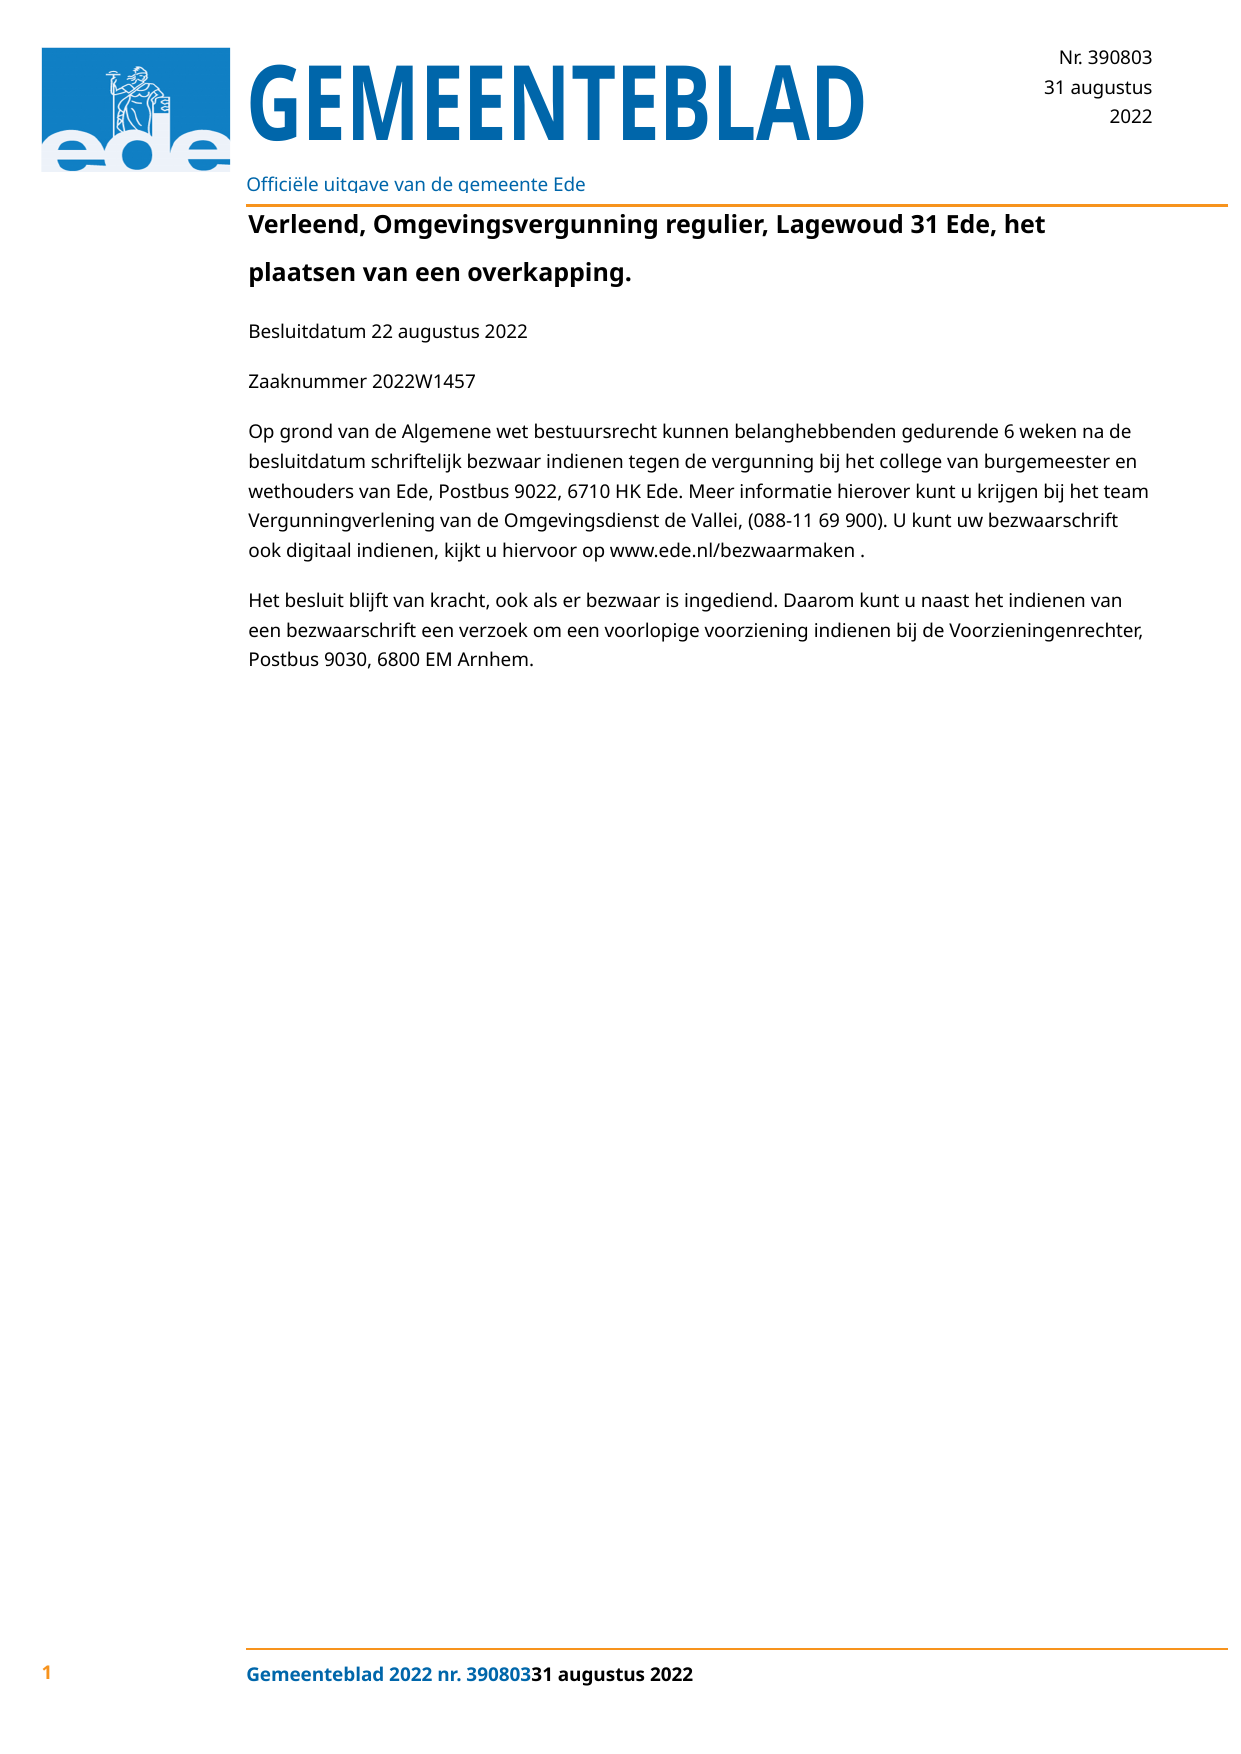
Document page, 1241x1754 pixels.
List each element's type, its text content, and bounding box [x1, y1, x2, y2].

text Verleend, Omgevingsvergunning regulier, Lagewoud 31 Ede, het plaatsen van een overkapping. [248, 207, 1152, 288]
text Op grond van de Algemene wet bestuursrecht kunnen belanghebbenden gedurende 6 weken na de besluitdatum schriftelijk bezwaar indienen tegen de vergunning bij het college van burgemeester en wethouders van Ede, Postbus 9022, 6710 HK Ede. Meer informatie hierover kunt u krijgen bij het team Vergunningverlening van de Omgevingsdienst de Vallei, (088-11 69 900). U kunt uw bezwaarschrift ook digitaal indienen, kijkt u hiervoor op www.ede.nl/bezwaarmaken . [248, 419, 1152, 563]
picture [41, 47, 231, 172]
text Besluitdatum 22 augustus 2022 [248, 318, 1152, 344]
text Het besluit blijft van kracht, ook als er bezwaar is ingediend. Daarom kunt u naast het indienen van een bezwaarschrift een verzoek om een voorlopige voorziening indienen bij de Voorzieningenrechter, Postbus 9030, 6800 EM Arnhem. [248, 587, 1152, 672]
text Zaaknummer 2022W1457 [248, 368, 1152, 394]
